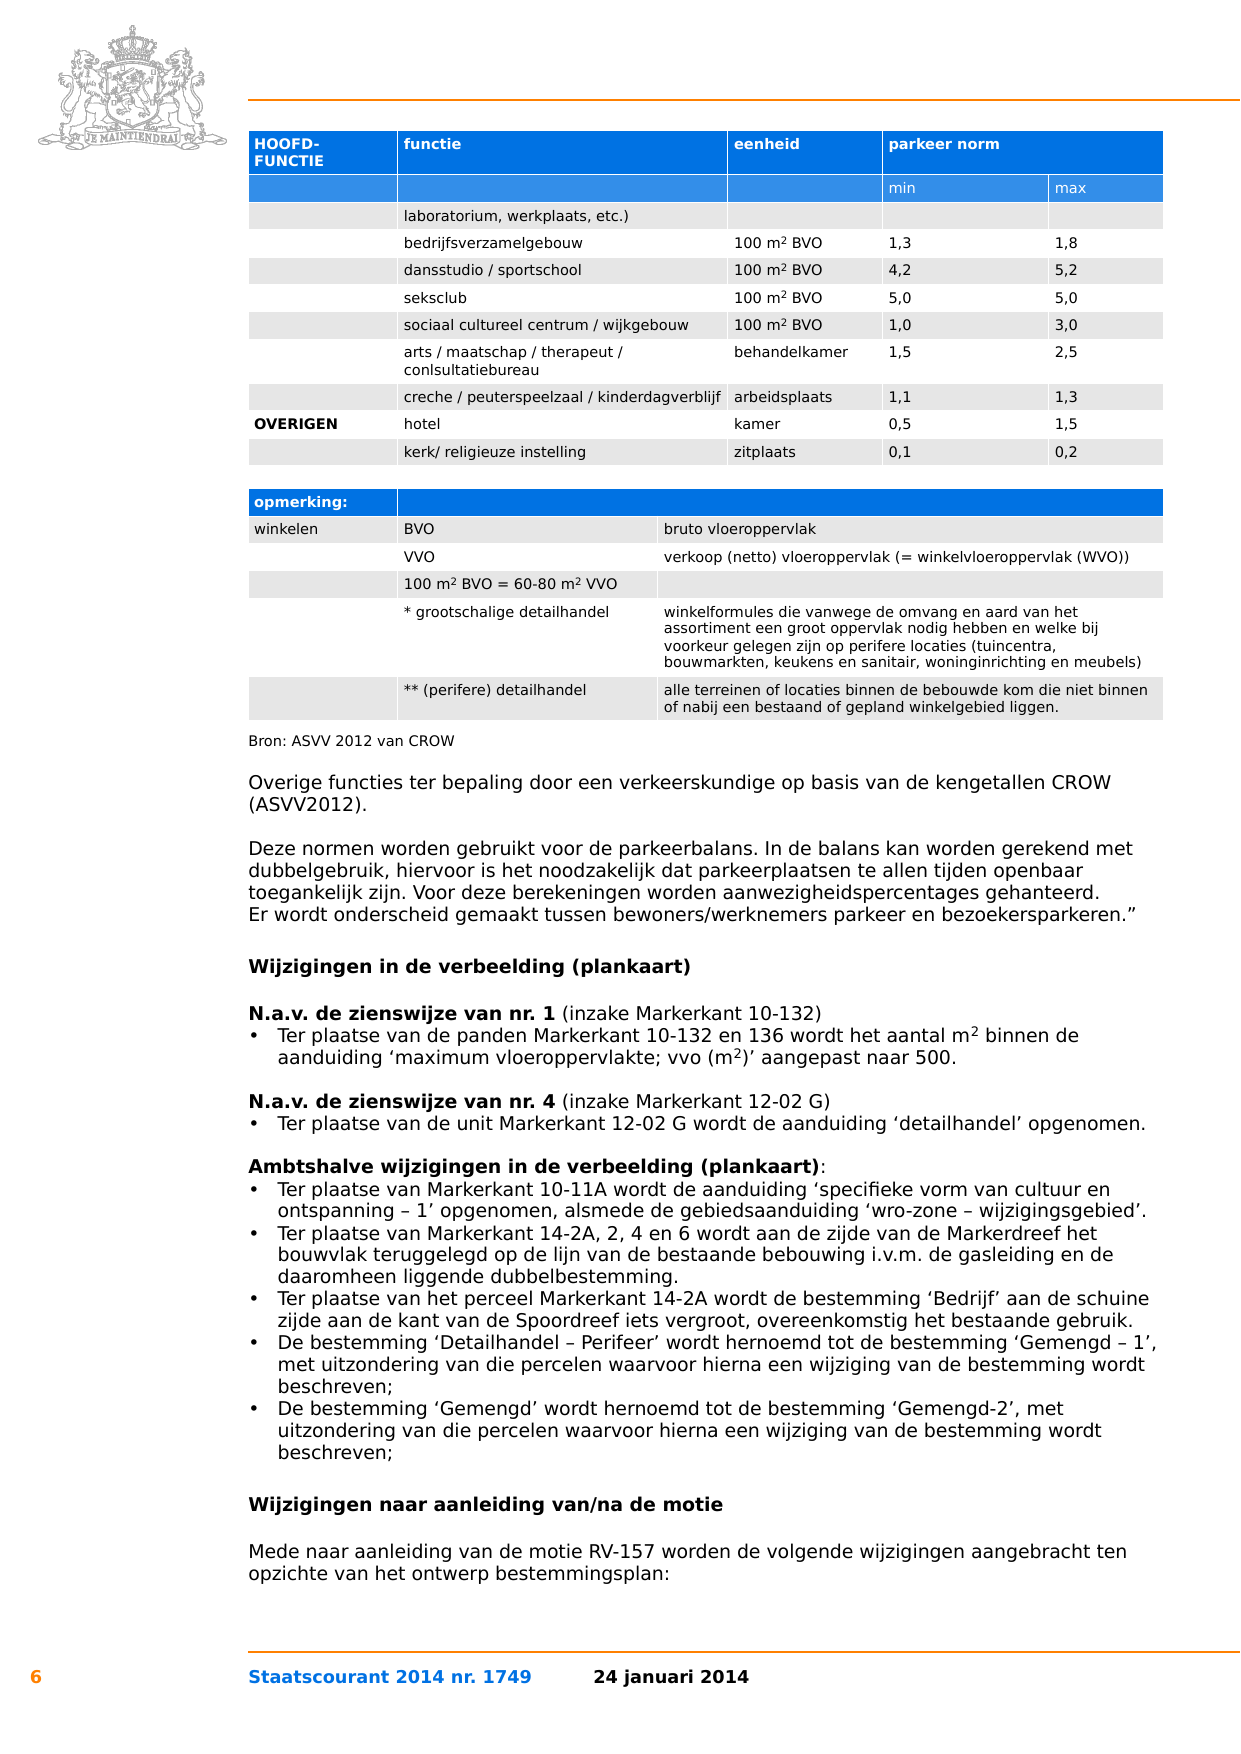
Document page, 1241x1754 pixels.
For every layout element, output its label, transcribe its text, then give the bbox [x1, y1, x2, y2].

table_cell VVO [398, 544, 657, 570]
table_header HOOFD- FUNCTIE [249, 131, 397, 174]
table_cell [249, 285, 397, 311]
table_cell 1,5 [1049, 411, 1163, 438]
table_cell bruto vloeroppervlak [658, 517, 1163, 543]
table_cell sociaal cultureel centrum / wijkgebouw [398, 312, 727, 339]
table_cell [249, 439, 397, 465]
text N.a.v. de zienswijze van nr. 4 (inzake Markerkant 12-02 G) [248, 1091, 1163, 1113]
table_cell [249, 203, 397, 229]
table_cell [249, 340, 397, 383]
table_cell ** (perifere) detailhandel [398, 677, 657, 720]
table_cell [249, 599, 397, 676]
table_cell min [883, 175, 1048, 202]
text Ambtshalve wijzigingen in de verbeelding (plankaart): [248, 1156, 1163, 1178]
text Er wordt onderscheid gemaakt tussen bewoners/werknemers parkeer en bezoekersparkeren.” [248, 904, 1163, 926]
text • De bestemming ‘Detailhandel – Perifeer’ wordt hernoemd tot de bestemming ‘Gemengd – 1’, met uitzondering van die percelen waarvoor hierna een wijziging van de bestemming wordt beschreven; [248, 1332, 1163, 1398]
table_cell [728, 175, 882, 202]
subtitle Wijzigingen naar aanleiding van/na de motie [248, 1494, 1163, 1516]
table_cell dansstudio / sportschool [398, 258, 727, 284]
table_cell verkoop (netto) vloeroppervlak (= winkelvloeroppervlak (WVO)) [658, 544, 1163, 570]
table_cell 100 m2 BVO [728, 230, 882, 256]
table_cell [249, 230, 397, 256]
table_header [398, 489, 1163, 516]
table_cell 0,2 [1049, 439, 1163, 465]
table_cell [1049, 203, 1163, 229]
table_cell [249, 544, 397, 570]
subtitle Wijzigingen in de verbeelding (plankaart) [248, 956, 1163, 978]
table_cell [249, 258, 397, 284]
table_cell * grootschalige detailhandel [398, 599, 657, 676]
table_cell alle terreinen of locaties binnen de bebouwde kom die niet binnen of nabij een bestaand of gepland winkelgebied liggen. [658, 677, 1163, 720]
text Overige functies ter bepaling door een verkeerskundige op basis van de kengetallen CROW (ASVV2012). [248, 772, 1163, 816]
table_cell 1,3 [1049, 384, 1163, 410]
table_cell arts / maatschap / therapeut / conlsultatiebureau [398, 340, 727, 383]
table_cell 100 m2 BVO [728, 285, 882, 311]
text • Ter plaatse van Markerkant 14-2A, 2, 4 en 6 wordt aan de zijde van de Markerdreef het bouwvlak teruggelegd op de lijn van de bestaande bebouwing i.v.m. de gasleiding en de daaromheen liggende dubbelbestemming. [248, 1222, 1163, 1288]
table_cell seksclub [398, 285, 727, 311]
table_cell hotel [398, 411, 727, 438]
table_header opmerking: [249, 489, 397, 516]
table_cell BVO [398, 517, 657, 543]
table_cell [883, 203, 1048, 229]
table_cell zitplaats [728, 439, 882, 465]
table_cell 2,5 [1049, 340, 1163, 383]
table_cell 100 m2 BVO [728, 312, 882, 339]
table_cell kamer [728, 411, 882, 438]
table_cell [249, 384, 397, 410]
text Mede naar aanleiding van de motie RV-157 worden de volgende wijzigingen aangebracht ten opzichte van het ontwerp bestemmingsplan: [248, 1541, 1163, 1585]
table_cell 4,2 [883, 258, 1048, 284]
table_cell 5,2 [1049, 258, 1163, 284]
table_cell bedrijfsverzamelgebouw [398, 230, 727, 256]
table_cell max [1049, 175, 1163, 202]
text Deze normen worden gebruikt voor de parkeerbalans. In de balans kan worden gerekend met dubbelgebruik, hiervoor is het noodzakelijk dat parkeerplaatsen te allen tijden openbaar toegankelijk zijn. Voor deze berekeningen worden aanwezigheidspercentages gehanteerd. [248, 838, 1163, 904]
table_cell 100 m2 BVO = 60-80 m2 VVO [398, 571, 657, 598]
table_cell OVERIGEN [249, 411, 397, 438]
table_cell 1,0 [883, 312, 1048, 339]
table_cell 1,3 [883, 230, 1048, 256]
table_cell 5,0 [883, 285, 1048, 311]
text N.a.v. de zienswijze van nr. 1 (inzake Markerkant 10-132) [248, 1003, 1163, 1025]
table_cell [249, 175, 397, 202]
table_cell winkelformules die vanwege de omvang en aard van het assortiment een groot oppervlak nodig hebben en welke bij voorkeur gelegen zijn op perifere locaties (tuincentra, bouwmarkten, keukens en sanitair, woninginrichting en meubels) [658, 599, 1163, 676]
picture [38, 25, 227, 150]
table_cell arbeidsplaats [728, 384, 882, 410]
table_cell creche / peuterspeelzaal / kinderdagverblijf [398, 384, 727, 410]
table_cell 1,1 [883, 384, 1048, 410]
table_cell kerk/ religieuze instelling [398, 439, 727, 465]
table_header functie [398, 131, 727, 174]
table_cell 0,5 [883, 411, 1048, 438]
text • De bestemming ‘Gemengd’ wordt hernoemd tot de bestemming ‘Gemengd-2’, met uitzondering van die percelen waarvoor hierna een wijziging van de bestemming wordt beschreven; [248, 1398, 1163, 1464]
table_cell 5,0 [1049, 285, 1163, 311]
table_cell 3,0 [1049, 312, 1163, 339]
table_cell [398, 175, 727, 202]
text • Ter plaatse van het perceel Markerkant 14-2A wordt de bestemming ‘Bedrijf’ aan de schuine zijde aan de kant van de Spoordreef iets vergroot, overeenkomstig het bestaande gebruik. [248, 1288, 1163, 1332]
table_cell 1,5 [883, 340, 1048, 383]
table_cell [728, 203, 882, 229]
table_cell [249, 677, 397, 720]
table_cell 0,1 [883, 439, 1048, 465]
table_header parkeer norm [883, 131, 1163, 174]
table_cell Bron: ASVV 2012 van CROW [248, 721, 1163, 750]
table_cell laboratorium, werkplaats, etc.) [398, 203, 727, 229]
table_cell behandelkamer [728, 340, 882, 383]
table_cell 1,8 [1049, 230, 1163, 256]
table_cell [249, 571, 397, 598]
text • Ter plaatse van Markerkant 10-11A wordt de aanduiding ‘specifieke vorm van cultuur en ontspanning – 1’ opgenomen, alsmede de gebiedsaanduiding ‘wro-zone – wijzigingsgebied’. [248, 1178, 1163, 1222]
table_cell [249, 312, 397, 339]
table_cell [658, 571, 1163, 598]
text • Ter plaatse van de unit Markerkant 12-02 G wordt de aanduiding ‘detailhandel’ opgenomen. [248, 1113, 1163, 1134]
table_cell winkelen [249, 517, 397, 543]
text • Ter plaatse van de panden Markerkant 10-132 en 136 wordt het aantal m2 binnen de aanduiding ‘maximum vloeroppervlakte; vvo (m2)’ aangepast naar 500. [248, 1025, 1163, 1069]
table_cell 100 m2 BVO [728, 258, 882, 284]
table_header eenheid [728, 131, 882, 174]
